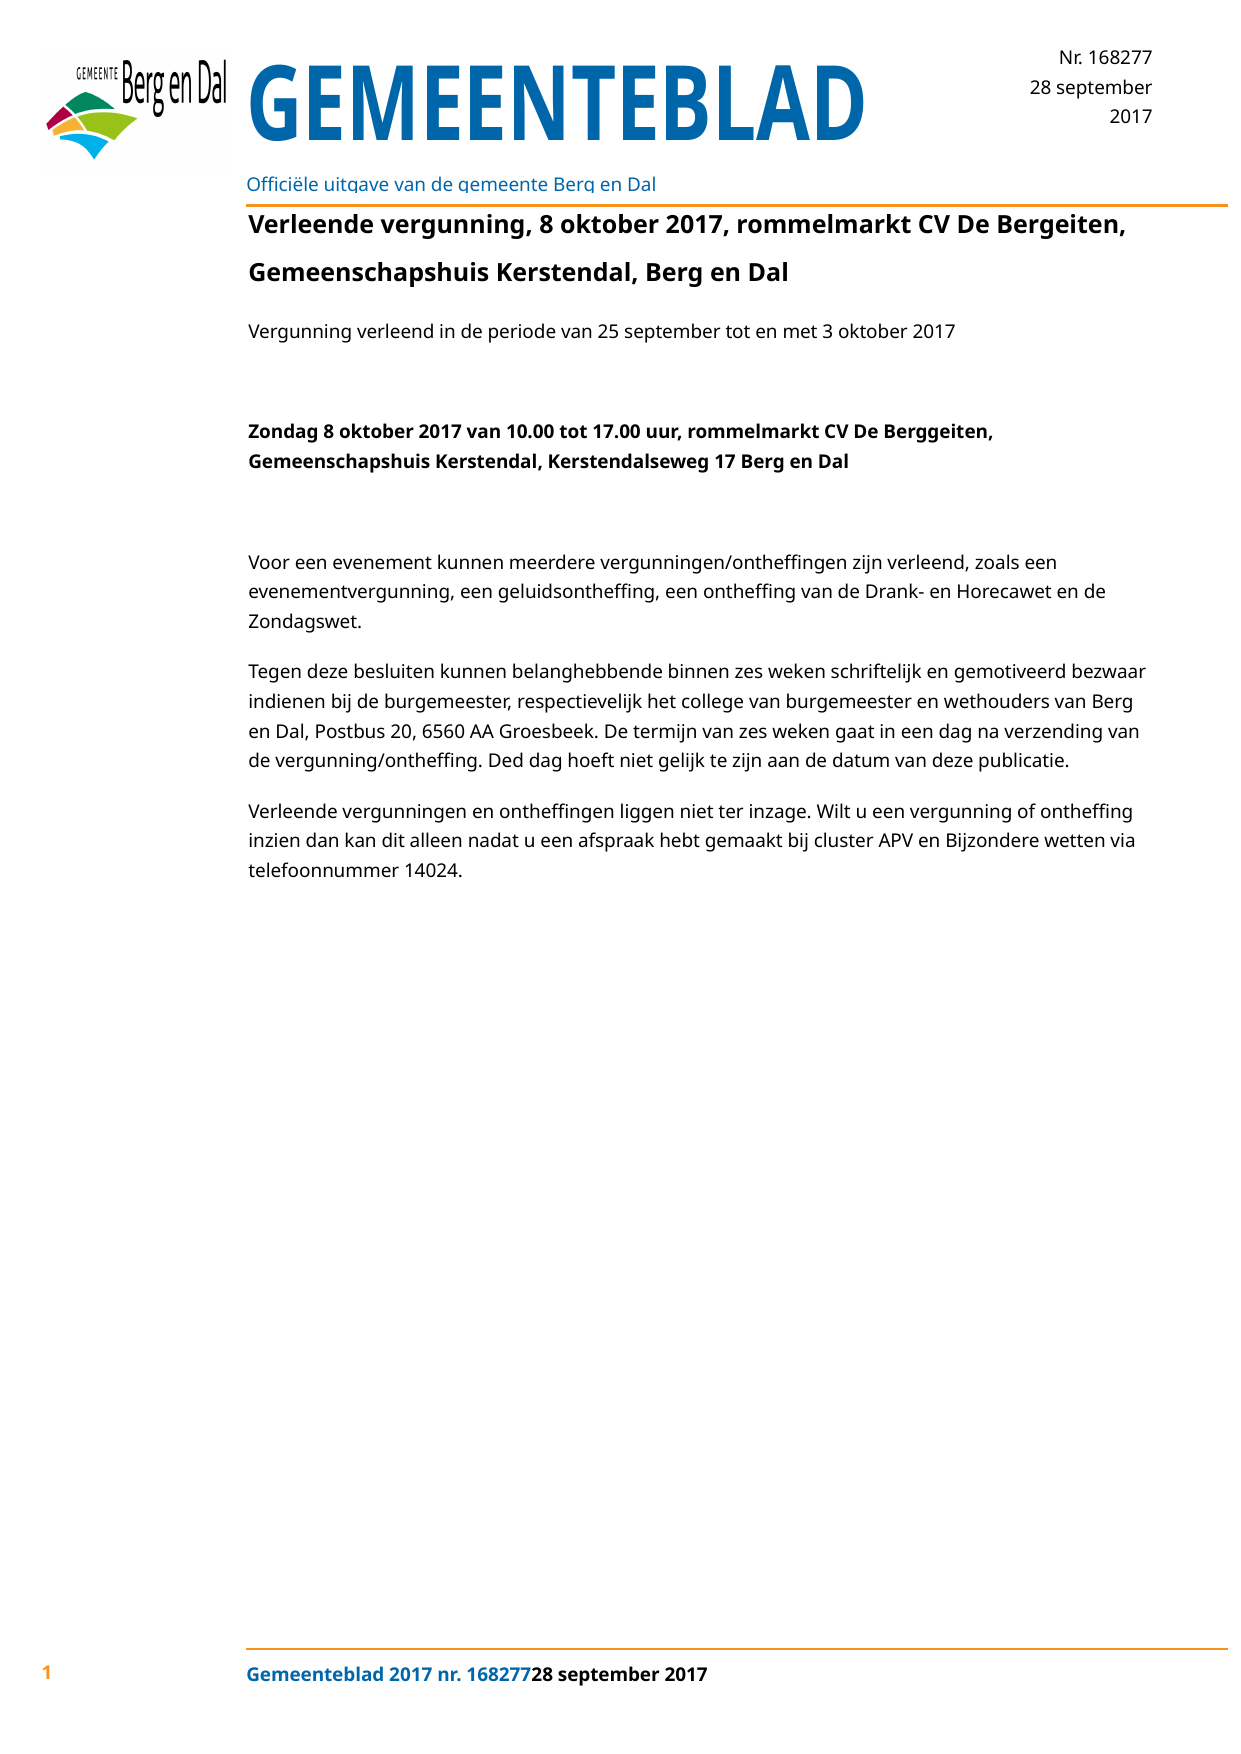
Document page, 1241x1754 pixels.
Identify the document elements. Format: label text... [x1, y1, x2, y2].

text Verleende vergunning, 8 oktober 2017, rommelmarkt CV De Bergeiten, Gemeenschapshuis Kerstendal, Berg en Dal [248, 207, 1152, 288]
text Vergunning verleend in de periode van 25 september tot en met 3 oktober 2017 [248, 318, 1152, 344]
text Tegen deze besluiten kunnen belanghebbende binnen zes weken schriftelijk en gemotiveerd bezwaar indienen bij de burgemeester, respectievelijk het college van burgemeester en wethouders van Berg en Dal, Postbus 20, 6560 AA Groesbeek. De termijn van zes weken gaat in een dag na verzending van de vergunning/ontheffing. Ded dag hoeft niet gelijk te zijn aan de datum van deze publicatie. [248, 659, 1152, 773]
picture [41, 47, 231, 172]
text Voor een evenement kunnen meerdere vergunningen/ontheffingen zijn verleend, zoals een evenementvergunning, een geluidsontheffing, een ontheffing van de Drank- en Horecawet en de Zondagswet. [248, 549, 1152, 634]
text Zondag 8 oktober 2017 van 10.00 tot 17.00 uur, rommelmarkt CV De Berggeiten, Gemeenschapshuis Kerstendal, Kerstendalseweg 17 Berg en Dal [248, 419, 1152, 474]
text Verleende vergunningen en ontheffingen liggen niet ter inzage. Wilt u een vergunning of ontheffing inzien dan kan dit alleen nadat u een afspraak hebt gemaakt bij cluster APV en Bijzondere wetten via telefoonnummer 14024. [248, 798, 1152, 883]
